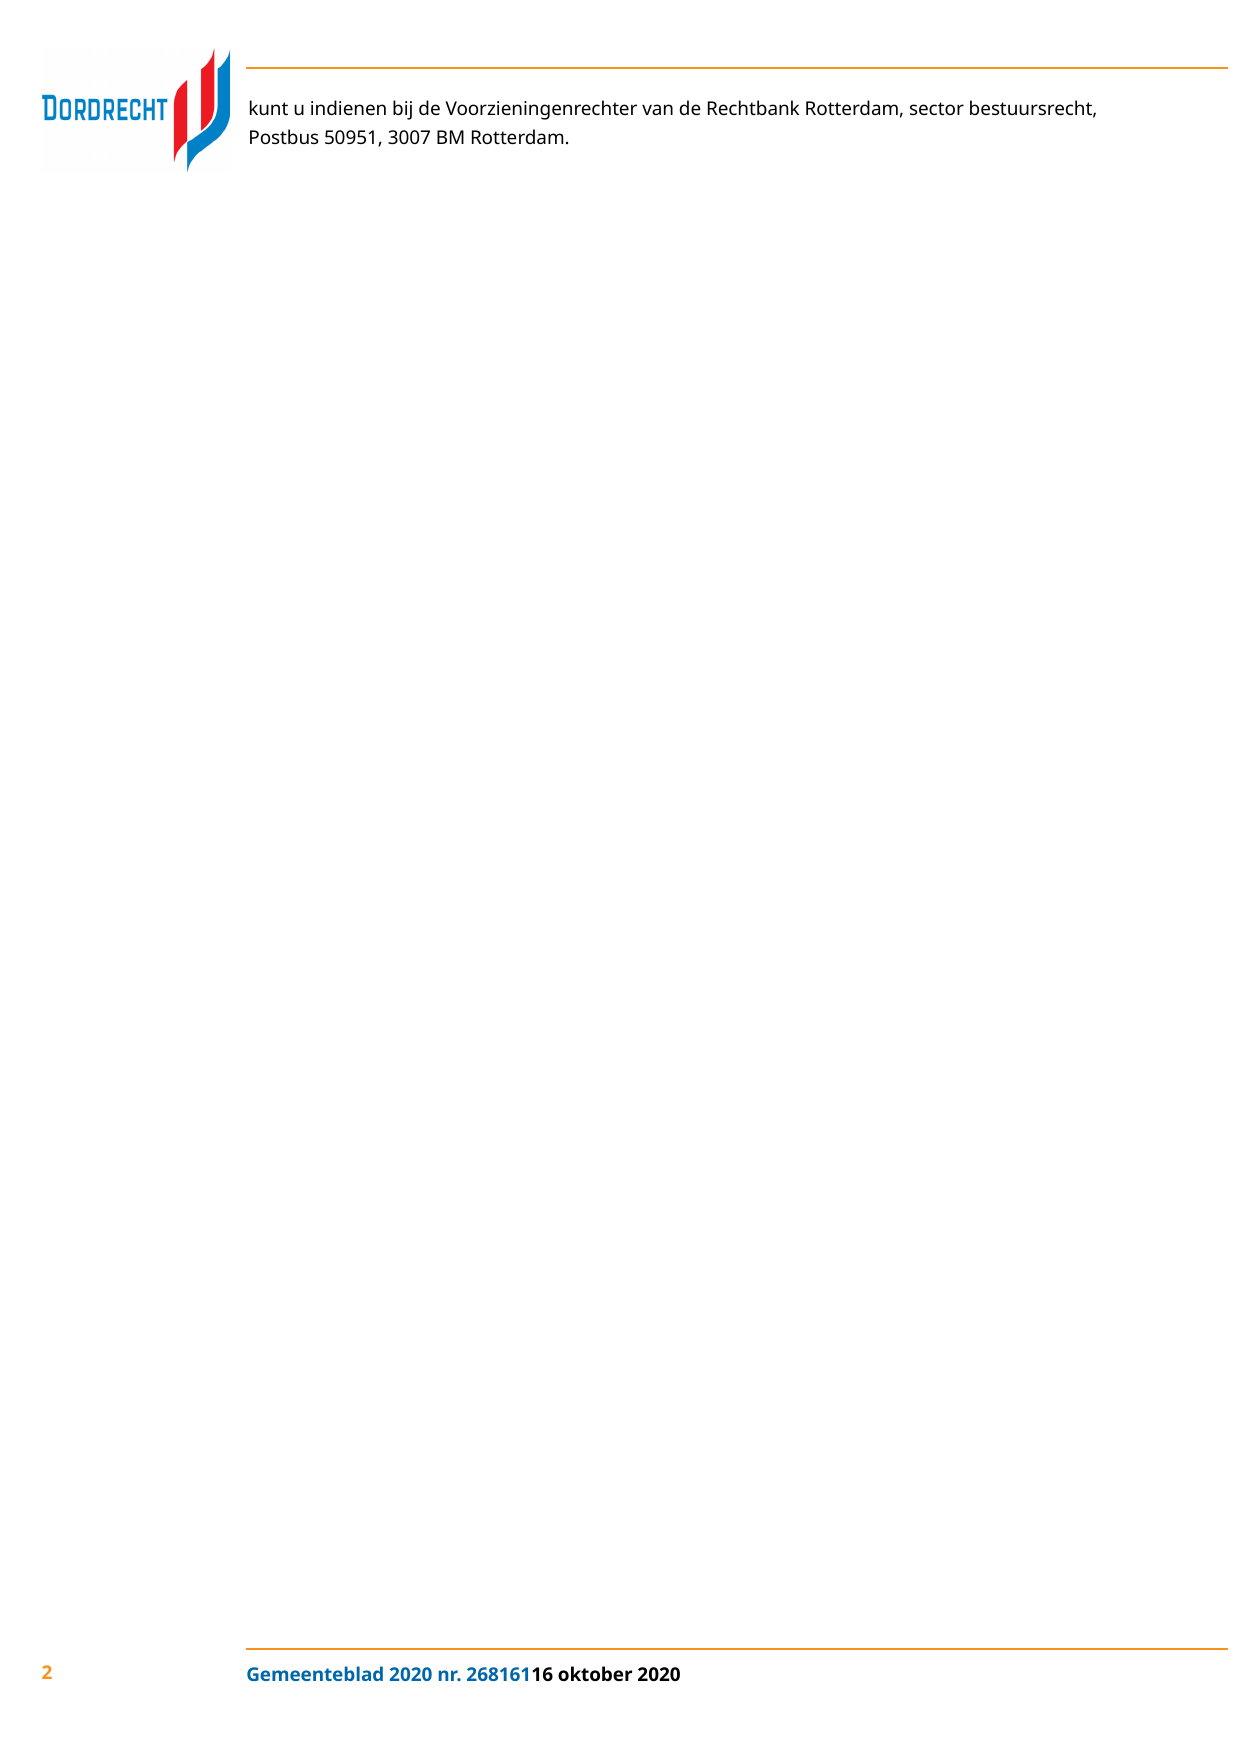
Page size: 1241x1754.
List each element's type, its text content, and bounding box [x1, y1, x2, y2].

text kunt u indienen bij de Voorzieningenrechter van de Rechtbank Rotterdam, sector bestuursrecht, Postbus 50951, 3007 BM Rotterdam. [248, 95, 1152, 150]
picture [41, 47, 231, 172]
